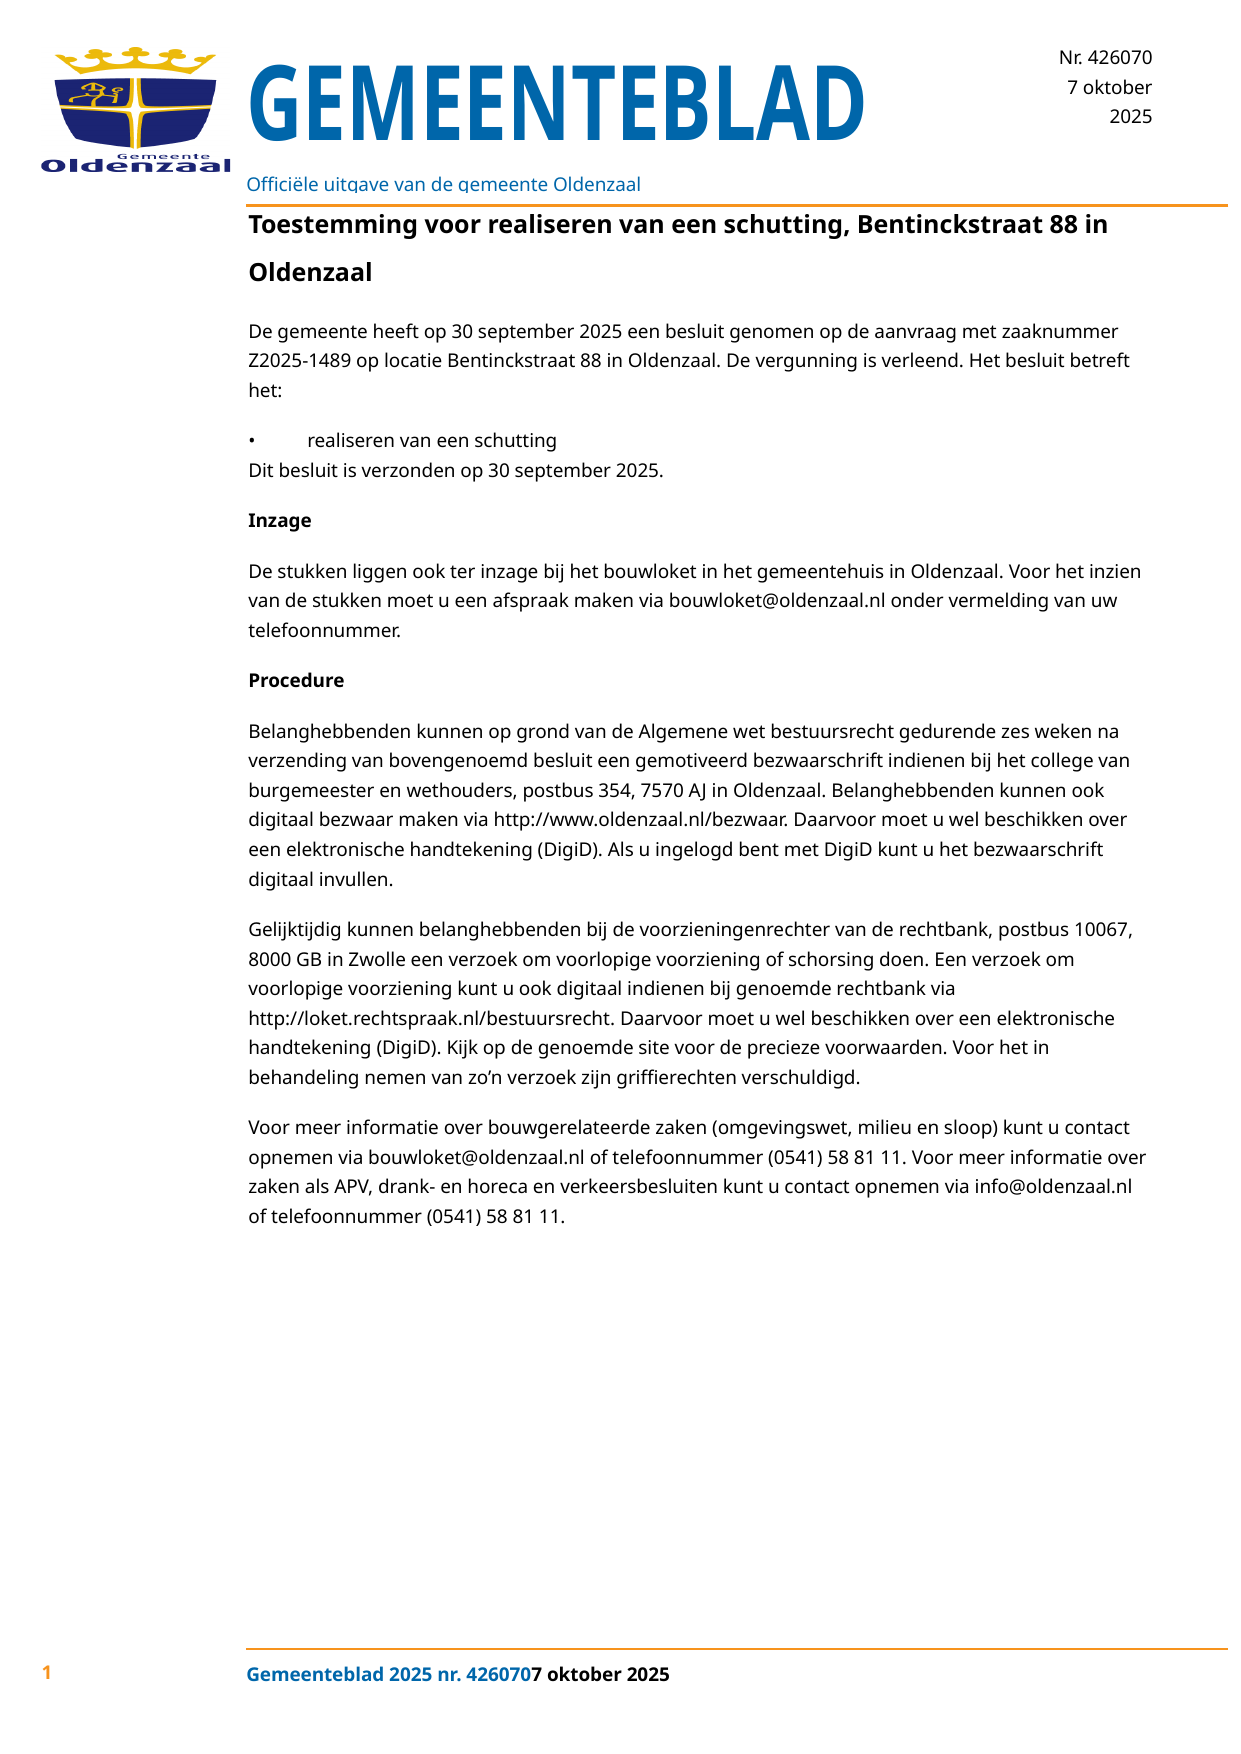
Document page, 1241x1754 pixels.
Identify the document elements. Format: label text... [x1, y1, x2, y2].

text De gemeente heeft op 30 september 2025 een besluit genomen op de aanvraag met zaaknummer Z2025-1489 op locatie Bentinckstraat 88 in Oldenzaal. De vergunning is verleend. Het besluit betreft het: [248, 318, 1152, 403]
text De stukken liggen ook ter inzage bij het bouwloket in het gemeentehuis in Oldenzaal. Voor het inzien van de stukken moet u een afspraak maken via bouwloket@oldenzaal.nl onder vermelding van uw telefoonnummer. [248, 558, 1152, 643]
text Dit besluit is verzonden op 30 september 2025. [248, 457, 1152, 483]
list realiseren van een schutting [248, 427, 1152, 453]
text Procedure [248, 667, 1152, 693]
text Toestemming voor realiseren van een schutting, Bentinckstraat 88 in Oldenzaal [248, 207, 1152, 288]
picture [41, 47, 231, 172]
text Voor meer informatie over bouwgerelateerde zaken (omgevingswet, milieu en sloop) kunt u contact opnemen via bouwloket@oldenzaal.nl of telefoonnummer (0541) 58 81 11. Voor meer informatie over zaken als APV, drank- en horeca en verkeersbesluiten kunt u contact opnemen via info@oldenzaal.nl of telefoonnummer (0541) 58 81 11. [248, 1114, 1152, 1229]
text Inzage [248, 507, 1152, 533]
text Belanghebbenden kunnen op grond van de Algemene wet bestuursrecht gedurende zes weken na verzending van bovengenoemd besluit een gemotiveerd bezwaarschrift indienen bij het college van burgemeester en wethouders, postbus 354, 7570 AJ in Oldenzaal. Belanghebbenden kunnen ook digitaal bezwaar maken via http://www.oldenzaal.nl/bezwaar. Daarvoor moet u wel beschikken over een elektronische handtekening (DigiD). Als u ingelogd bent met DigiD kunt u het bezwaarschrift digitaal invullen. [248, 718, 1152, 892]
text Gelijktijdig kunnen belanghebbenden bij de voorzieningenrechter van de rechtbank, postbus 10067, 8000 GB in Zwolle een verzoek om voorlopige voorziening of schorsing doen. Een verzoek om voorlopige voorziening kunt u ook digitaal indienen bij genoemde rechtbank via http://loket.rechtspraak.nl/bestuursrecht. Daarvoor moet u wel beschikken over een elektronische handtekening (DigiD). Kijk op de genoemde site voor de precieze voorwaarden. Voor het in behandeling nemen van zo’n verzoek zijn griffierechten verschuldigd. [248, 916, 1152, 1090]
